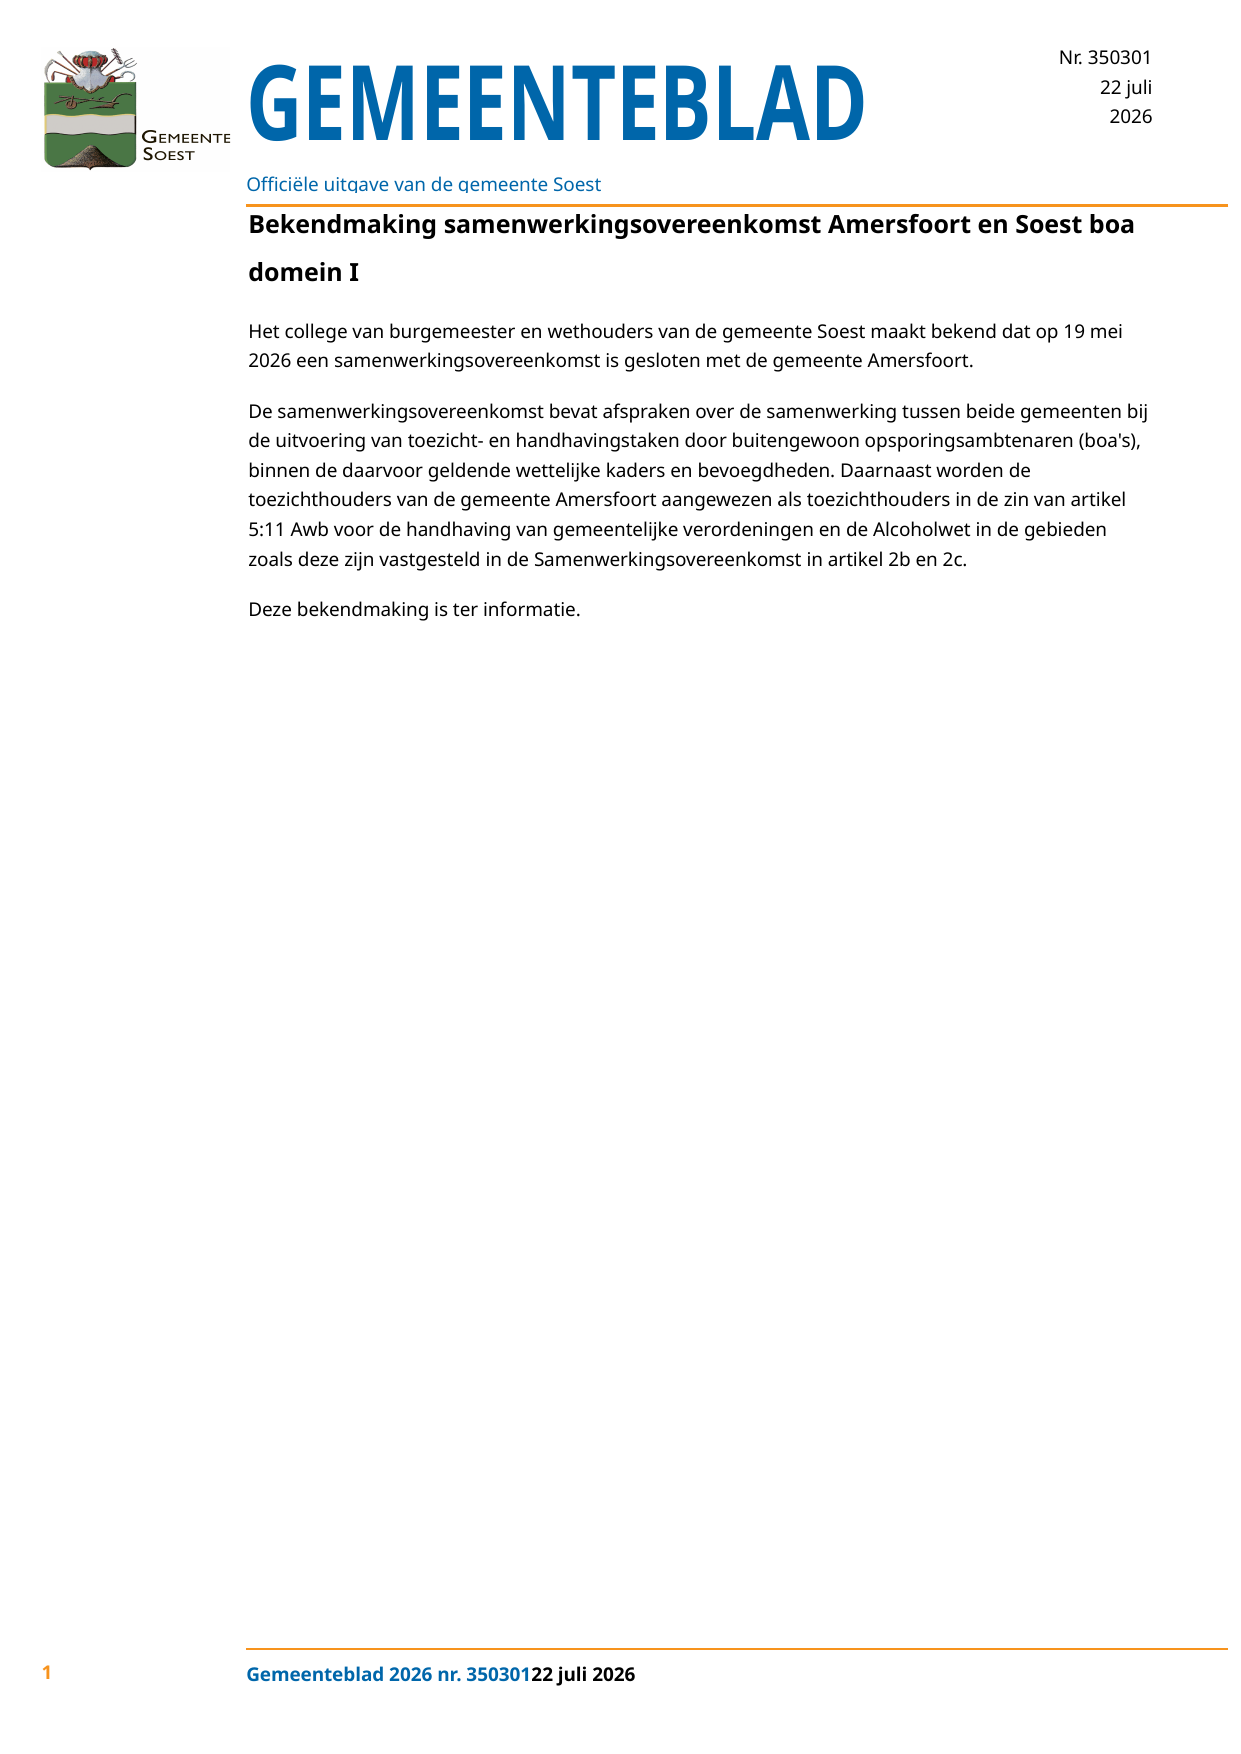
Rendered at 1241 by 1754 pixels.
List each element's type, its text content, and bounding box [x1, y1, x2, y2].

text De samenwerkingsovereenkomst bevat afspraken over de samenwerking tussen beide gemeenten bij de uitvoering van toezicht- en handhavingstaken door buitengewoon opsporingsambtenaren (boa's), binnen de daarvoor geldende wettelijke kaders en bevoegdheden. Daarnaast worden de toezichthouders van de gemeente Amersfoort aangewezen als toezichthouders in de zin van artikel 5:11 Awb voor de handhaving van gemeentelijke verordeningen en de Alcoholwet in de gebieden zoals deze zijn vastgesteld in de Samenwerkingsovereenkomst in artikel 2b en 2c. [248, 398, 1152, 572]
text Bekendmaking samenwerkingsovereenkomst Amersfoort en Soest boa domein I [248, 207, 1152, 288]
picture [41, 47, 231, 172]
text Deze bekendmaking is ter informatie. [248, 596, 1152, 622]
text Het college van burgemeester en wethouders van de gemeente Soest maakt bekend dat op 19 mei 2026 een samenwerkingsovereenkomst is gesloten met de gemeente Amersfoort. [248, 318, 1152, 373]
